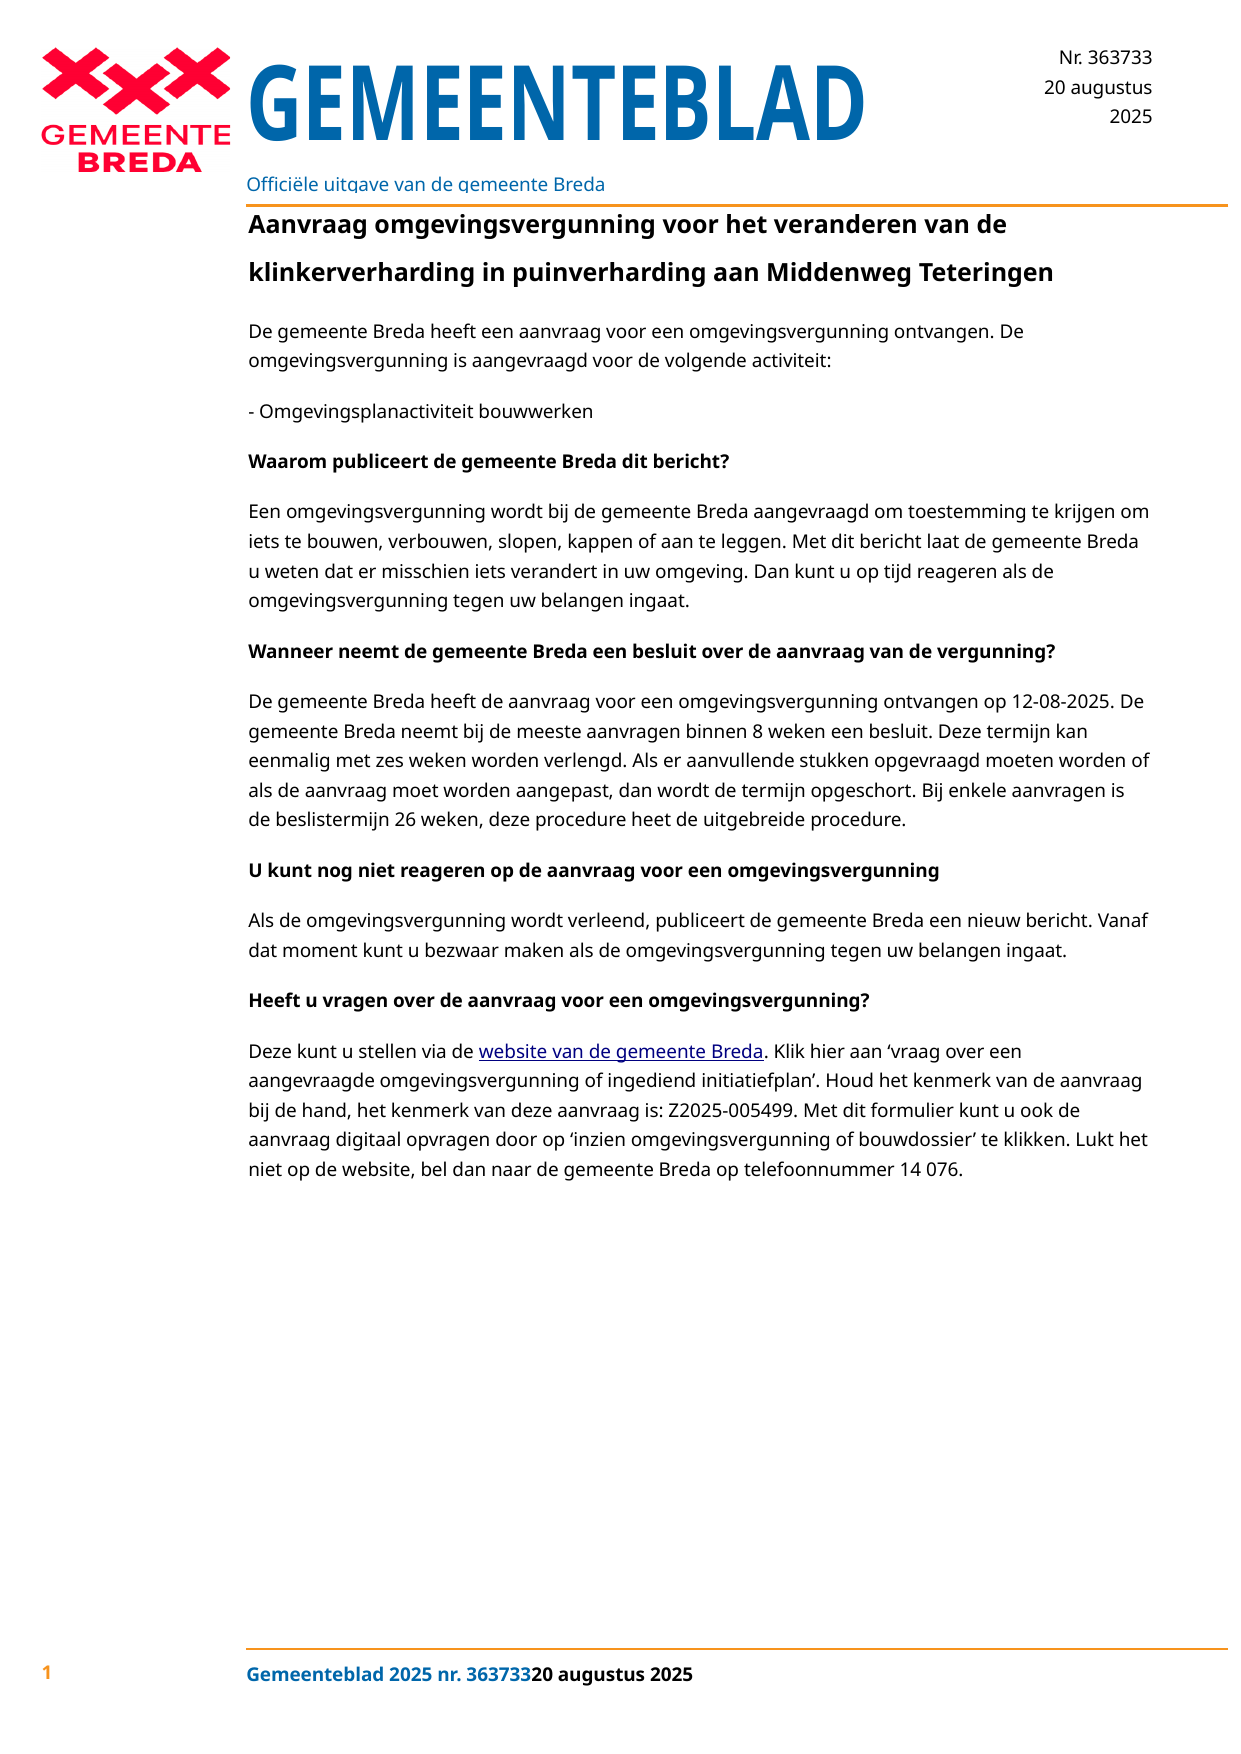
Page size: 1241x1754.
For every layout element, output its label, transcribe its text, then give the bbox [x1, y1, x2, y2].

picture [41, 47, 231, 172]
text De gemeente Breda heeft een aanvraag voor een omgevingsvergunning ontvangen. De omgevingsvergunning is aangevraagd voor de volgende activiteit: [248, 318, 1152, 373]
text U kunt nog niet reageren op de aanvraag voor een omgevingsvergunning [248, 857, 1152, 883]
text De gemeente Breda heeft de aanvraag voor een omgevingsvergunning ontvangen op 12-08-2025. De gemeente Breda neemt bij de meeste aanvragen binnen 8 weken een besluit. Deze termijn kan eenmalig met zes weken worden verlengd. Als er aanvullende stukken opgevraagd moeten worden of als de aanvraag moet worden aangepast, dan wordt de termijn opgeschort. Bij enkele aanvragen is de beslistermijn 26 weken, deze procedure heet de uitgebreide procedure. [248, 688, 1152, 832]
text Als de omgevingsvergunning wordt verleend, publiceert de gemeente Breda een nieuw bericht. Vanaf dat moment kunt u bezwaar maken als de omgevingsvergunning tegen uw belangen ingaat. [248, 907, 1152, 963]
text Aanvraag omgevingsvergunning voor het veranderen van de klinkerverharding in puinverharding aan Middenweg Teteringen [248, 207, 1152, 288]
text Deze kunt u stellen via de website van de gemeente Breda. Klik hier aan ‘vraag over een aangevraagde omgevingsvergunning of ingediend initiatiefplan’. Houd het kenmerk van de aanvraag bij de hand, het kenmerk van deze aanvraag is: Z2025-005499. Met dit formulier kunt u ook de aanvraag digitaal opvragen door op ‘inzien omgevingsvergunning of bouwdossier’ te klikken. Lukt het niet op de website, bel dan naar de gemeente Breda op telefoonnummer 14 076. [248, 1038, 1152, 1182]
text Wanneer neemt de gemeente Breda een besluit over de aanvraag van de vergunning? [248, 638, 1152, 664]
text Een omgevingsvergunning wordt bij de gemeente Breda aangevraagd om toestemming te krijgen om iets te bouwen, verbouwen, slopen, kappen of aan te leggen. Met dit bericht laat de gemeente Breda u weten dat er misschien iets verandert in uw omgeving. Dan kunt u op tijd reageren als de omgevingsvergunning tegen uw belangen ingaat. [248, 499, 1152, 613]
text - Omgevingsplanactiviteit bouwwerken [248, 398, 1152, 424]
text Waarom publiceert de gemeente Breda dit bericht? [248, 448, 1152, 474]
text Heeft u vragen over de aanvraag voor een omgevingsvergunning? [248, 987, 1152, 1013]
